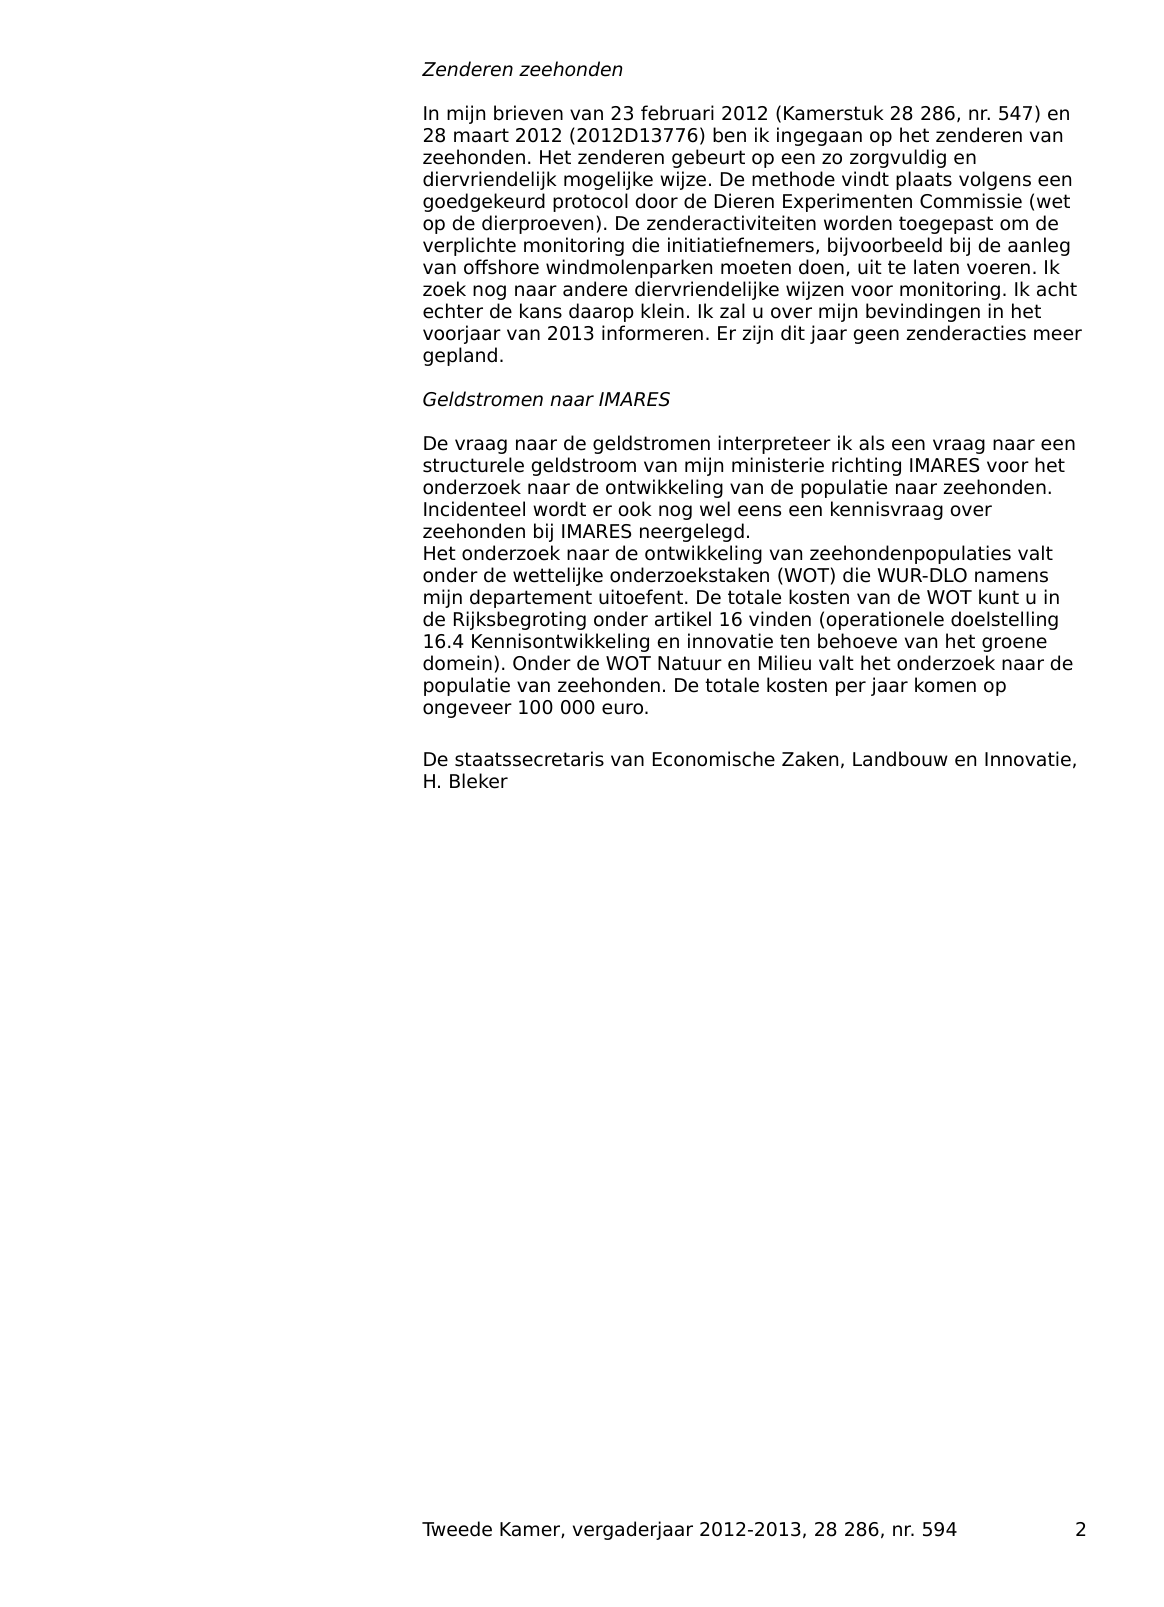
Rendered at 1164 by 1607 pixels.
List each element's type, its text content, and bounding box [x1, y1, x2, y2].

text De staatssecretaris van Economische Zaken, Landbouw en Innovatie, H. Bleker [422, 749, 1087, 793]
text In mijn brieven van 23 februari 2012 (Kamerstuk 28 286, nr. 547) en 28 maart 2012 (2012D13776) ben ik ingegaan op het zenderen van zeehonden. Het zenderen gebeurt op een zo zorgvuldig en diervriendelijk mogelijke wijze. De methode vindt plaats volgens een goedgekeurd protocol door de Dieren Experimenten Commissie (wet op de dierproeven). De zenderactiviteiten worden toegepast om de verplichte monitoring die initiatiefnemers, bijvoorbeeld bij de aanleg van offshore windmolenparken moeten doen, uit te laten voeren. Ik zoek nog naar andere diervriendelijke wijzen voor monitoring. Ik acht echter de kans daarop klein. Ik zal u over mijn bevindingen in het voorjaar van 2013 informeren. Er zijn dit jaar geen zenderacties meer gepland. [422, 103, 1087, 367]
text Het onderzoek naar de ontwikkeling van zeehondenpopulaties valt onder de wettelijke onderzoekstaken (WOT) die WUR-DLO namens mijn departement uitoefent. De totale kosten van de WOT kunt u in de Rijksbegroting onder artikel 16 vinden (operationele doelstelling 16.4 Kennisontwikkeling en innovatie ten behoeve van het groene domein). Onder de WOT Natuur en Milieu valt het onderzoek naar de populatie van zeehonden. De totale kosten per jaar komen op ongeveer 100 000 euro. [422, 543, 1087, 719]
subtitle Geldstromen naar IMARES [422, 389, 1087, 411]
text De vraag naar de geldstromen interpreteer ik als een vraag naar een structurele geldstroom van mijn ministerie richting IMARES voor het onderzoek naar de ontwikkeling van de populatie naar zeehonden. Incidenteel wordt er ook nog wel eens een kennisvraag over zeehonden bij IMARES neergelegd. [422, 433, 1087, 543]
subtitle Zenderen zeehonden [422, 59, 1087, 81]
